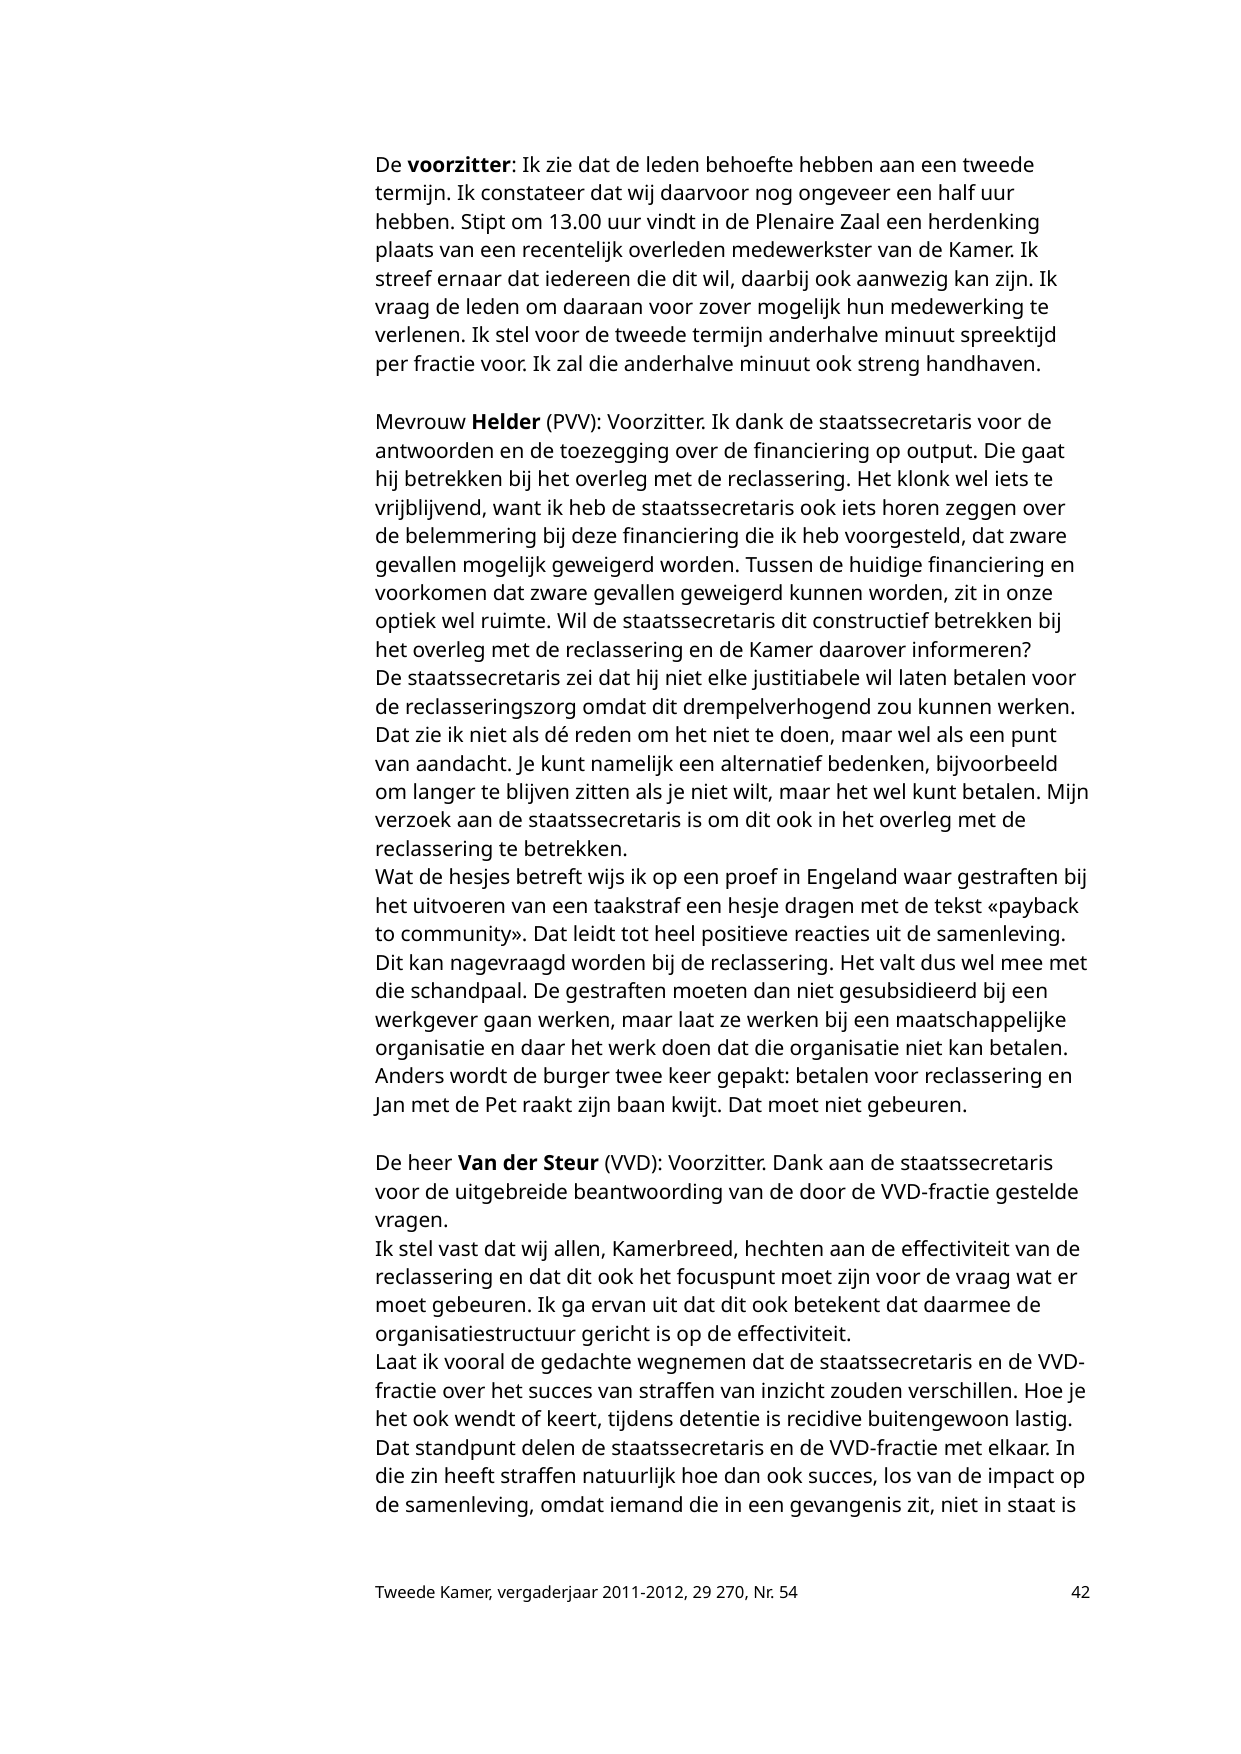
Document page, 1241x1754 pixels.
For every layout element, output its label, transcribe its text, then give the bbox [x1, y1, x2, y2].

text De voorzitter: Ik zie dat de leden behoefte hebben aan een tweede termijn. Ik constateer dat wij daarvoor nog ongeveer een half uur hebben. Stipt om 13.00 uur vindt in de Plenaire Zaal een herdenking plaats van een recentelijk overleden medewerkster van de Kamer. Ik streef ernaar dat iedereen die dit wil, daarbij ook aanwezig kan zijn. Ik vraag de leden om daaraan voor zover mogelijk hun medewerking te verlenen. Ik stel voor de tweede termijn anderhalve minuut spreektijd per fractie voor. Ik zal die anderhalve minuut ook streng handhaven. [375, 150, 1090, 377]
text Mevrouw Helder (PVV): Voorzitter. Ik dank de staatssecretaris voor de antwoorden en de toezegging over de financiering op output. Die gaat hij betrekken bij het overleg met de reclassering. Het klonk wel iets te vrijblijvend, want ik heb de staatssecretaris ook iets horen zeggen over de belemmering bij deze financiering die ik heb voorgesteld, dat zware gevallen mogelijk geweigerd worden. Tussen de huidige financiering en voorkomen dat zware gevallen geweigerd kunnen worden, zit in onze optiek wel ruimte. Wil de staatssecretaris dit constructief betrekken bij het overleg met de reclassering en de Kamer daarover informeren? [375, 407, 1090, 663]
text Wat de hesjes betreft wijs ik op een proef in Engeland waar gestraften bij het uitvoeren van een taakstraf een hesje dragen met de tekst «payback to community». Dat leidt tot heel positieve reacties uit de samenleving. Dit kan nagevraagd worden bij de reclassering. Het valt dus wel mee met die schandpaal. De gestraften moeten dan niet gesubsidieerd bij een werkgever gaan werken, maar laat ze werken bij een maatschappelijke organisatie en daar het werk doen dat die organisatie niet kan betalen. Anders wordt de burger twee keer gepakt: betalen voor reclassering en Jan met de Pet raakt zijn baan kwijt. Dat moet niet gebeuren. [375, 862, 1090, 1118]
text De heer Van der Steur (VVD): Voorzitter. Dank aan de staatssecretaris voor de uitgebreide beantwoording van de door de VVD-fractie gestelde vragen. [375, 1148, 1090, 1234]
text Laat ik vooral de gedachte wegnemen dat de staatssecretaris en de VVD-fractie over het succes van straffen van inzicht zouden verschillen. Hoe je het ook wendt of keert, tijdens detentie is recidive buitengewoon lastig. Dat standpunt delen de staatssecretaris en de VVD-fractie met elkaar. In die zin heeft straffen natuurlijk hoe dan ook succes, los van de impact op de samenleving, omdat iemand die in een gevangenis zit, niet in staat is [375, 1347, 1090, 1518]
text De staatssecretaris zei dat hij niet elke justitiabele wil laten betalen voor de reclasseringszorg omdat dit drempelverhogend zou kunnen werken. Dat zie ik niet als dé reden om het niet te doen, maar wel als een punt van aandacht. Je kunt namelijk een alternatief bedenken, bijvoorbeeld om langer te blijven zitten als je niet wilt, maar het wel kunt betalen. Mijn verzoek aan de staatssecretaris is om dit ook in het overleg met de reclassering te betrekken. [375, 663, 1090, 862]
text Ik stel vast dat wij allen, Kamerbreed, hechten aan de effectiviteit van de reclassering en dat dit ook het focuspunt moet zijn voor de vraag wat er moet gebeuren. Ik ga ervan uit dat dit ook betekent dat daarmee de organisatiestructuur gericht is op de effectiviteit. [375, 1234, 1090, 1347]
